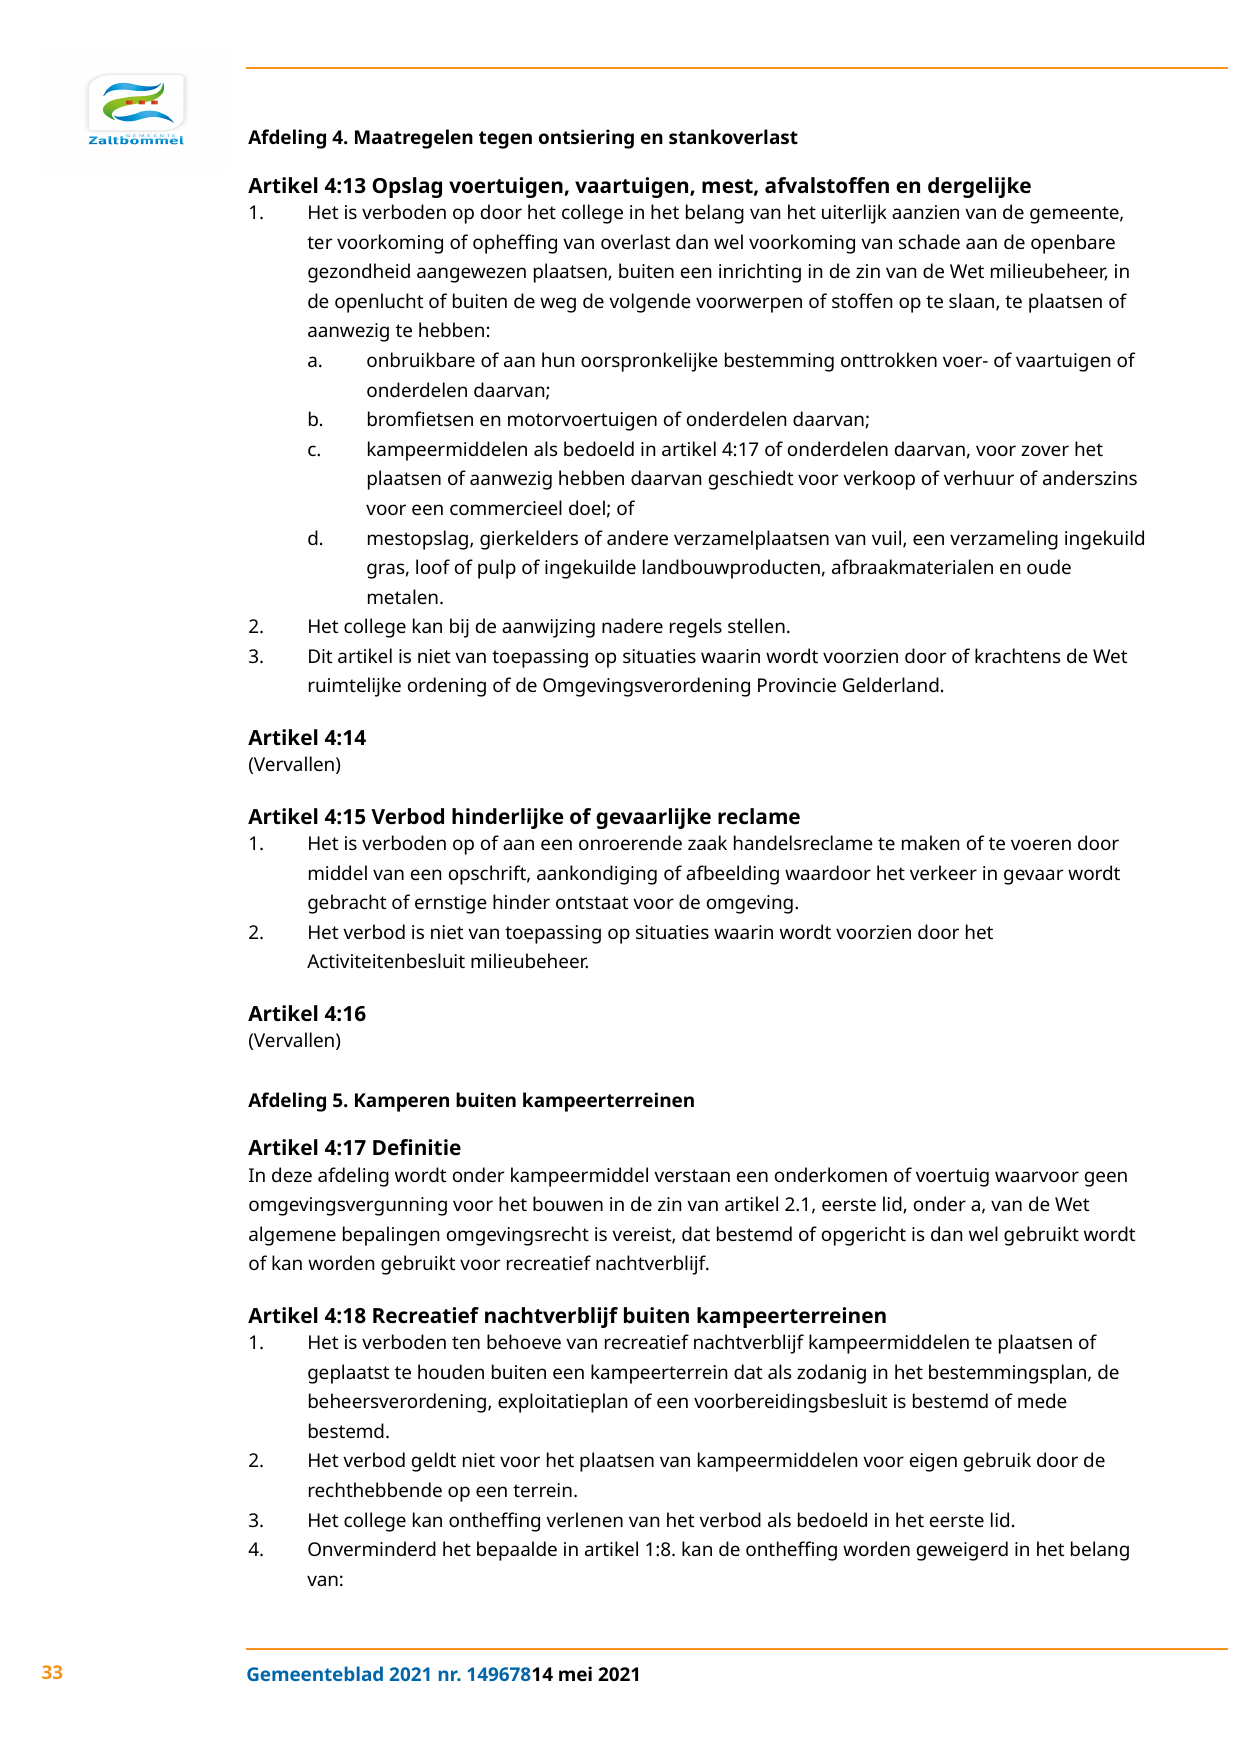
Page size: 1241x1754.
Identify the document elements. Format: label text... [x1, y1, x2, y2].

list Het is verboden ten behoeve van recreatief nachtverblijf kampeermiddelen te plaatsen of geplaatst te houden buiten een kampeerterrein dat als zodanig in het bestemmingsplan, de beheersverordening, exploitatieplan of een voorbereidingsbesluit is bestemd of mede bestemd. [248, 1329, 1152, 1444]
list Het verbod is niet van toepassing op situaties waarin wordt voorzien door het Activiteitenbesluit milieubeheer. [248, 919, 1152, 974]
list onbruikbare of aan hun oorspronkelijke bestemming onttrokken voer- of vaartuigen of onderdelen daarvan; [307, 347, 1152, 403]
text Artikel 4:14 [248, 723, 1152, 752]
list Het college kan bij de aanwijzing nadere regels stellen. [248, 613, 1152, 639]
list Het is verboden op of aan een onroerende zaak handelsreclame te maken of te voeren door middel van een opschrift, aankondiging of afbeelding waardoor het verkeer in gevaar wordt gebracht of ernstige hinder ontstaat voor de omgeving. [248, 830, 1152, 915]
list kampeermiddelen als bedoeld in artikel 4:17 of onderdelen daarvan, voor zover het plaatsen of aanwezig hebben daarvan geschiedt voor verkoop of verhuur of anderszins voor een commercieel doel; of [307, 436, 1152, 521]
text Artikel 4:17 Definitie [248, 1133, 1152, 1162]
text Afdeling 4. Maatregelen tegen ontsiering en stankoverlast [248, 124, 1152, 150]
text In deze afdeling wordt onder kampeermiddel verstaan een onderkomen of voertuig waarvoor geen omgevingsvergunning voor het bouwen in de zin van artikel 2.1, eerste lid, onder a, van de Wet algemene bepalingen omgevingsrecht is vereist, dat bestemd of opgericht is dan wel gebruikt wordt of kan worden gebruikt voor recreatief nachtverblijf. [248, 1162, 1152, 1276]
list bromfietsen en motorvoertuigen of onderdelen daarvan; [307, 406, 1152, 432]
text Artikel 4:13 Opslag voertuigen, vaartuigen, mest, afvalstoffen en dergelijke [248, 171, 1152, 199]
list Het is verboden op door het college in het belang van het uiterlijk aanzien van de gemeente, ter voorkoming of opheffing van overlast dan wel voorkoming van schade aan de openbare gezondheid aangewezen plaatsen, buiten een inrichting in de zin van de Wet milieubeheer, in de openlucht of buiten de weg de volgende voorwerpen of stoffen op te slaan, te plaatsen of aanwezig te hebben: [248, 199, 1152, 343]
text (Vervallen) [248, 752, 1152, 777]
picture [41, 47, 231, 172]
text Artikel 4:16 [248, 999, 1152, 1028]
text (Vervallen) [248, 1028, 1152, 1053]
text Afdeling 5. Kamperen buiten kampeerterreinen [248, 1087, 1152, 1112]
text Artikel 4:15 Verbod hinderlijke of gevaarlijke reclame [248, 802, 1152, 830]
list Het college kan ontheffing verlenen van het verbod als bedoeld in het eerste lid. [248, 1507, 1152, 1533]
text Artikel 4:18 Recreatief nachtverblijf buiten kampeerterreinen [248, 1301, 1152, 1329]
list Onverminderd het bepaalde in artikel 1:8. kan de ontheffing worden geweigerd in het belang van: [248, 1536, 1152, 1592]
list Dit artikel is niet van toepassing op situaties waarin wordt voorzien door of krachtens de Wet ruimtelijke ordening of de Omgevingsverordening Provincie Gelderland. [248, 643, 1152, 698]
list mestopslag, gierkelders of andere verzamelplaatsen van vuil, een verzameling ingekuild gras, loof of pulp of ingekuilde landbouwproducten, afbraakmaterialen en oude metalen. [307, 525, 1152, 610]
list Het verbod geldt niet voor het plaatsen van kampeermiddelen voor eigen gebruik door de rechthebbende op een terrein. [248, 1448, 1152, 1503]
